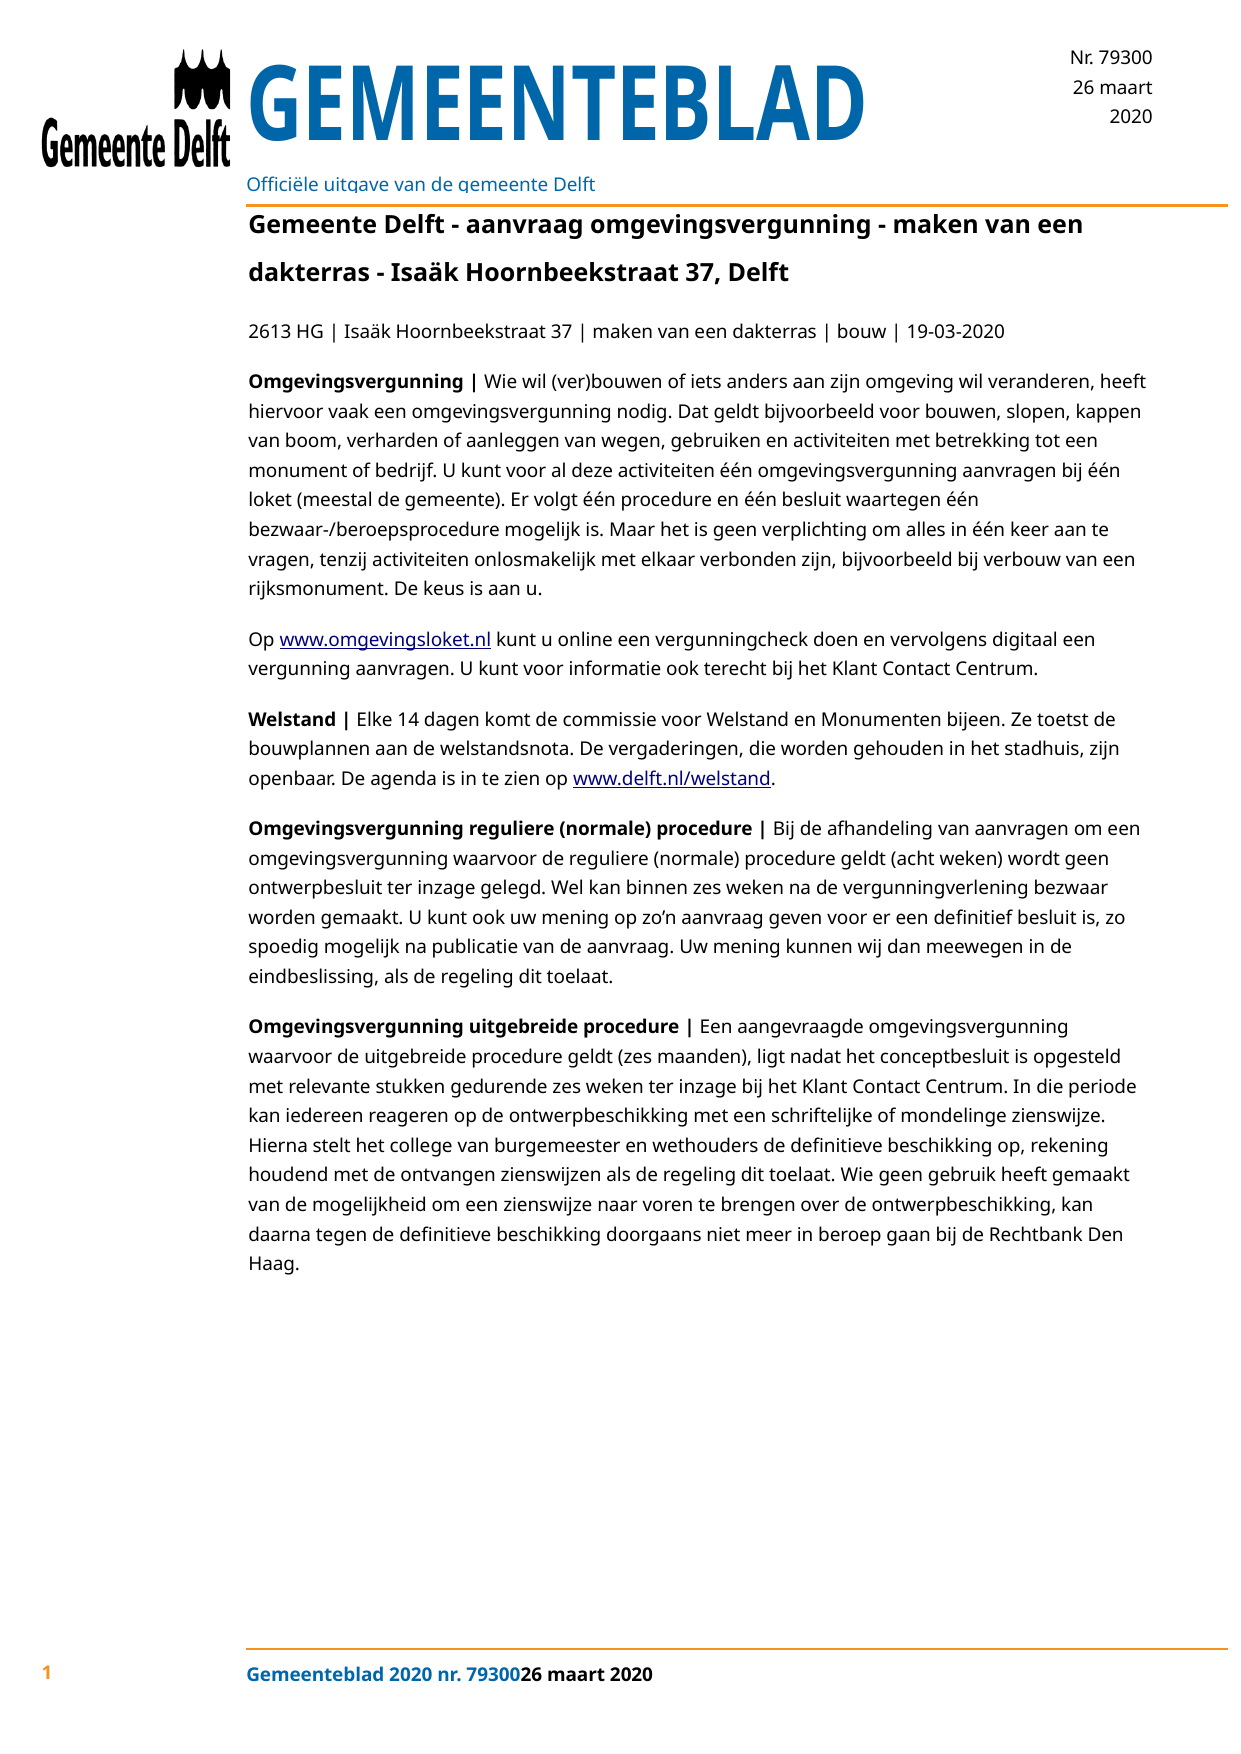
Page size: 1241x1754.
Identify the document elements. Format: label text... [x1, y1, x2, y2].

picture [41, 47, 231, 172]
text 2613 HG | Isaäk Hoornbeekstraat 37 | maken van een dakterras | bouw | 19-03-2020 [248, 318, 1152, 344]
text Omgevingsvergunning | Wie wil (ver)bouwen of iets anders aan zijn omgeving wil veranderen, heeft hiervoor vaak een omgevingsvergunning nodig. Dat geldt bijvoorbeeld voor bouwen, slopen, kappen van boom, verharden of aanleggen van wegen, gebruiken en activiteiten met betrekking tot een monument of bedrijf. U kunt voor al deze activiteiten één omgevingsvergunning aanvragen bij één loket (meestal de gemeente). Er volgt één procedure en één besluit waartegen één bezwaar-/beroepsprocedure mogelijk is. Maar het is geen verplichting om alles in één keer aan te vragen, tenzij activiteiten onlosmakelijk met elkaar verbonden zijn, bijvoorbeeld bij verbouw van een rijksmonument. De keus is aan u. [248, 368, 1152, 601]
text Op www.omgevingsloket.nl kunt u online een vergunningcheck doen en vervolgens digitaal een vergunning aanvragen. U kunt voor informatie ook terecht bij het Klant Contact Centrum. [248, 626, 1152, 681]
text Omgevingsvergunning uitgebreide procedure | Een aangevraagde omgevingsvergunning waarvoor de uitgebreide procedure geldt (zes maanden), ligt nadat het conceptbesluit is opgesteld met relevante stukken gedurende zes weken ter inzage bij het Klant Contact Centrum. In die periode kan iedereen reageren op de ontwerpbeschikking met een schriftelijke of mondelinge zienswijze. Hierna stelt het college van burgemeester en wethouders de definitieve beschikking op, rekening houdend met de ontvangen zienswijzen als de regeling dit toelaat. Wie geen gebruik heeft gemaakt van de mogelijkheid om een zienswijze naar voren te brengen over de ontwerpbeschikking, kan daarna tegen de definitieve beschikking doorgaans niet meer in beroep gaan bij de Rechtbank Den Haag. [248, 1014, 1152, 1276]
text Omgevingsvergunning reguliere (normale) procedure | Bij de afhandeling van aanvragen om een omgevingsvergunning waarvoor de reguliere (normale) procedure geldt (acht weken) wordt geen ontwerpbesluit ter inzage gelegd. Wel kan binnen zes weken na de vergunningverlening bezwaar worden gemaakt. U kunt ook uw mening op zo’n aanvraag geven voor er een definitief besluit is, zo spoedig mogelijk na publicatie van de aanvraag. Uw mening kunnen wij dan meewegen in de eindbeslissing, als de regeling dit toelaat. [248, 815, 1152, 989]
text Gemeente Delft - aanvraag omgevingsvergunning - maken van een dakterras - Isaäk Hoornbeekstraat 37, Delft [248, 207, 1152, 288]
text Welstand | Elke 14 dagen komt de commissie voor Welstand en Monumenten bijeen. Ze toetst de bouwplannen aan de welstandsnota. De vergaderingen, die worden gehouden in het stadhuis, zijn openbaar. De agenda is in te zien op www.delft.nl/welstand. [248, 706, 1152, 791]
